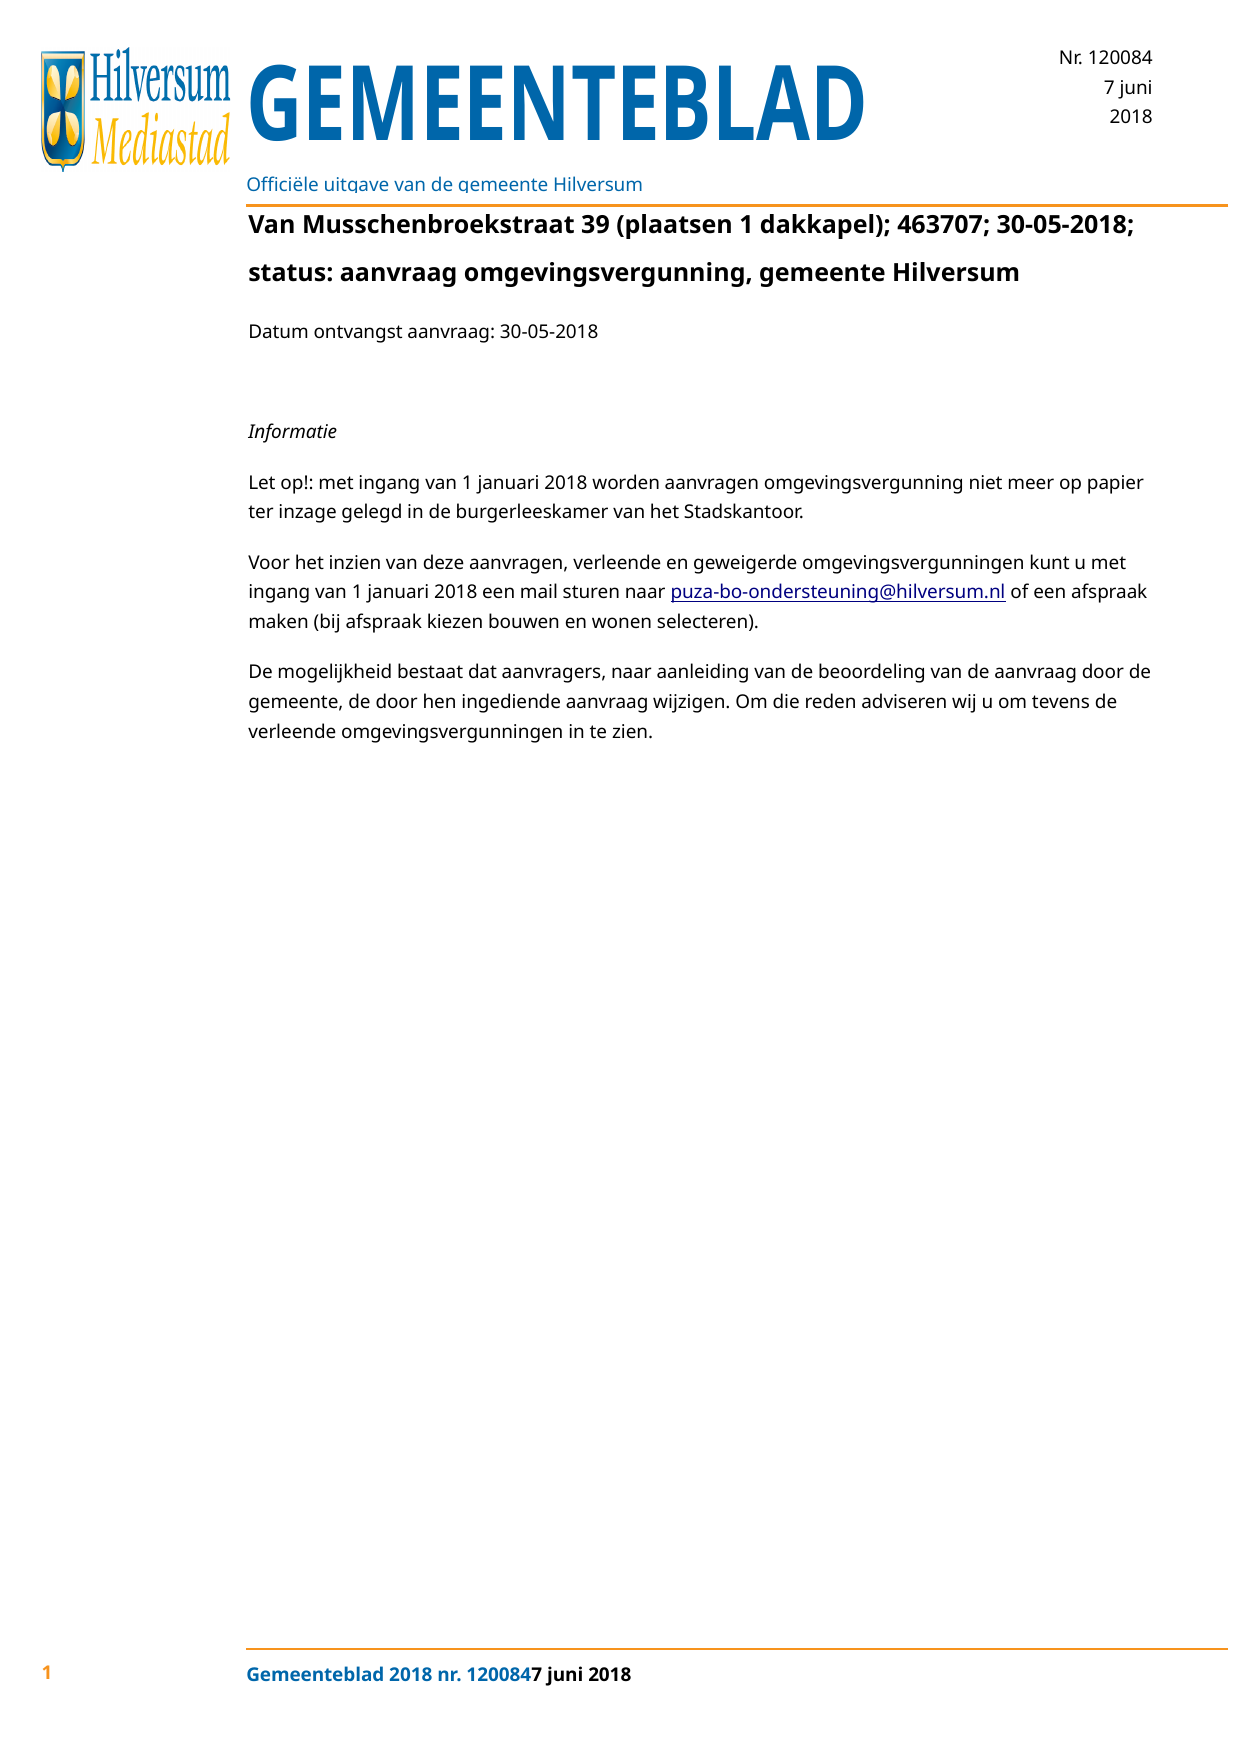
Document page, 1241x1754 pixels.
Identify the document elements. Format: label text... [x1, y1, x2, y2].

text Datum ontvangst aanvraag: 30-05-2018 [248, 318, 1152, 344]
text De mogelijkheid bestaat dat aanvragers, naar aanleiding van de beoordeling van de aanvraag door de gemeente, de door hen ingediende aanvraag wijzigen. Om die reden adviseren wij u om tevens de verleende omgevingsvergunningen in te zien. [248, 659, 1152, 744]
text Van Musschenbroekstraat 39 (plaatsen 1 dakkapel); 463707; 30-05-2018; status: aanvraag omgevingsvergunning, gemeente Hilversum [248, 207, 1152, 288]
text Let op!: met ingang van 1 januari 2018 worden aanvragen omgevingsvergunning niet meer op papier ter inzage gelegd in de burgerleeskamer van het Stadskantoor. [248, 469, 1152, 524]
text Informatie [248, 419, 1152, 444]
picture [41, 47, 231, 172]
text Voor het inzien van deze aanvragen, verleende en geweigerde omgevingsvergunningen kunt u met ingang van 1 januari 2018 een mail sturen naar puza-bo-ondersteuning@hilversum.nl of een afspraak maken (bij afspraak kiezen bouwen en wonen selecteren). [248, 549, 1152, 634]
